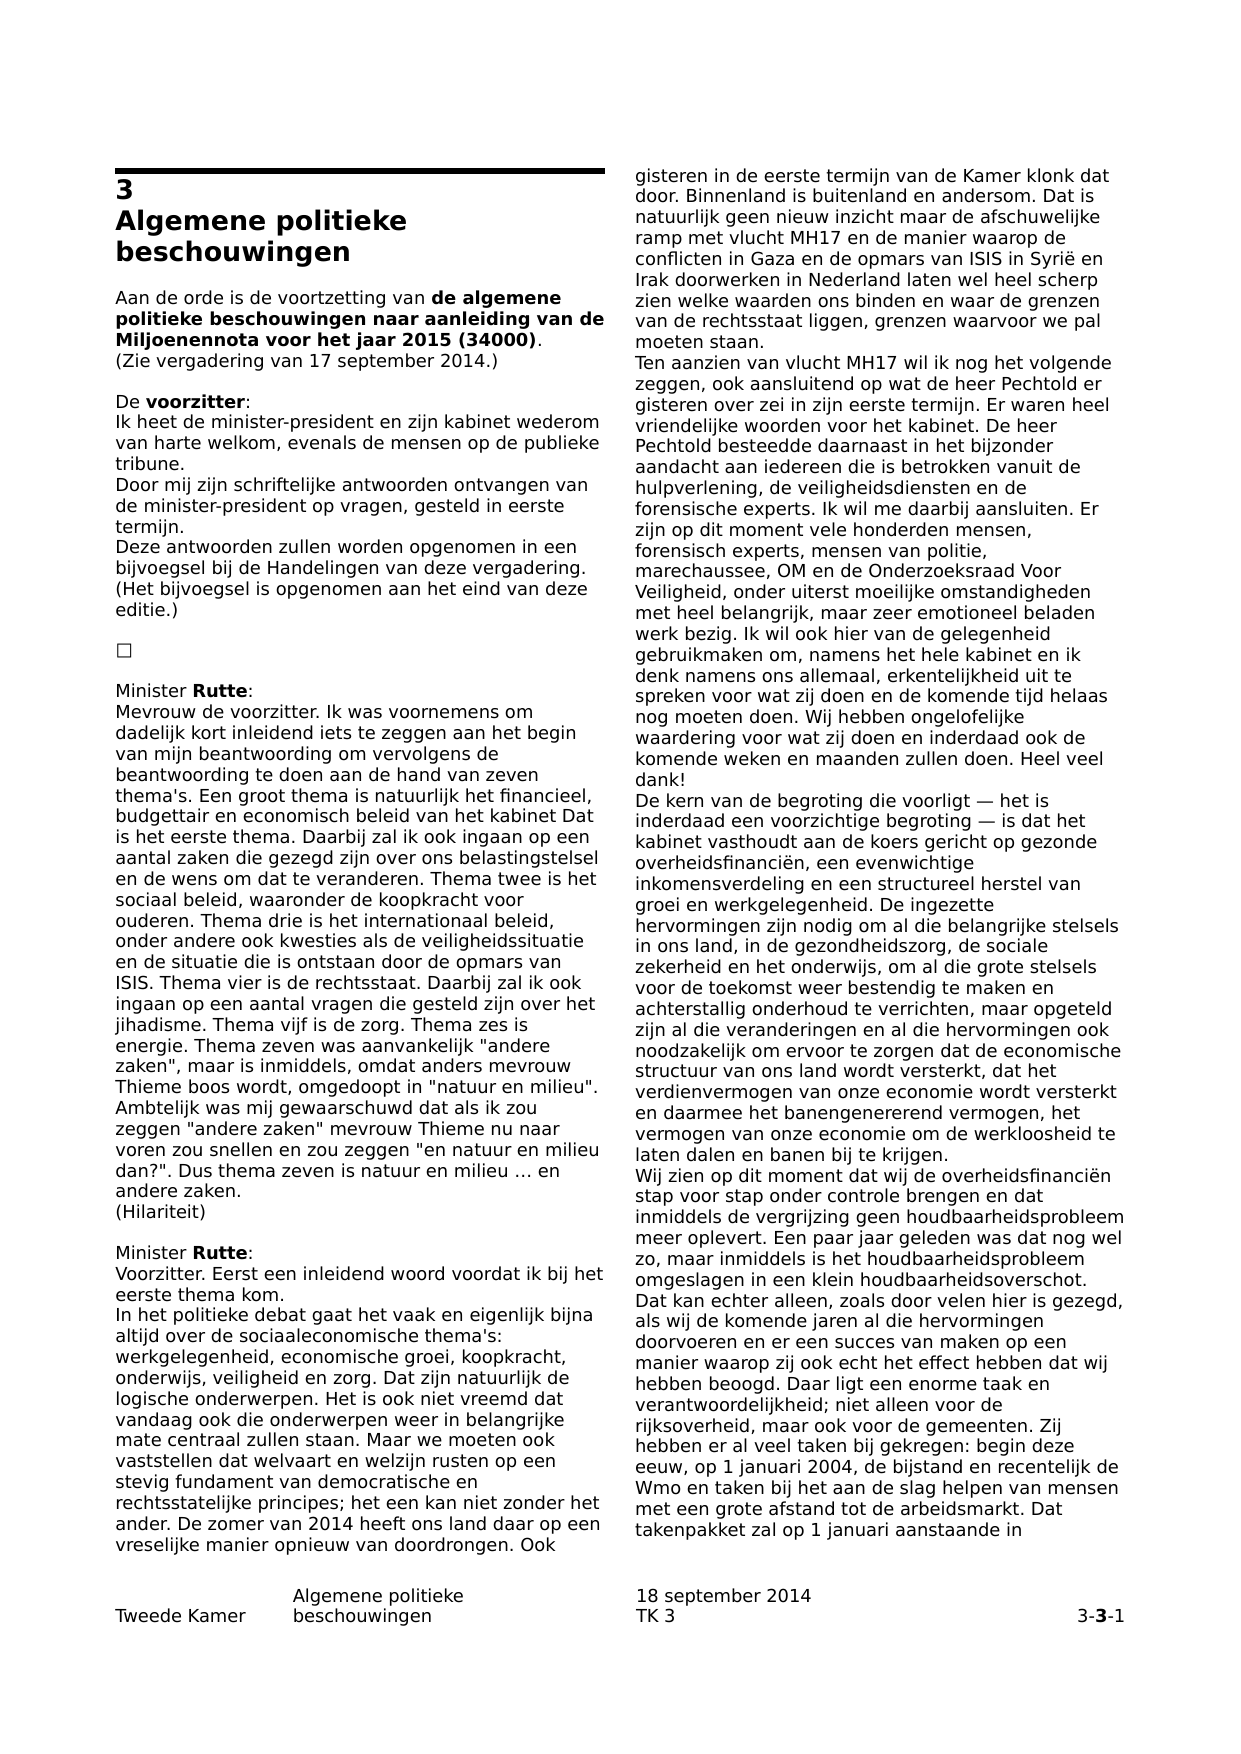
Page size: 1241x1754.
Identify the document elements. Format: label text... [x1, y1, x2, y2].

text Ten aanzien van vlucht MH17 wil ik nog het volgende zeggen, ook aansluitend op wat de heer Pechtold er gisteren over zei in zijn eerste termijn. Er waren heel vriendelijke woorden voor het kabinet. De heer Pechtold besteedde daarnaast in het bijzonder aandacht aan iedereen die is betrokken vanuit de hulpverlening, de veiligheidsdiensten en de forensische experts. Ik wil me daarbij aansluiten. Er zijn op dit moment vele honderden mensen, forensisch experts, mensen van politie, marechaussee, OM en de Onderzoeksraad Voor Veiligheid, onder uiterst moeilijke omstandigheden met heel belangrijk, maar zeer emotioneel beladen werk bezig. Ik wil ook hier van de gelegenheid gebruikmaken om, namens het hele kabinet en ik denk namens ons allemaal, erkentelijkheid uit te spreken voor wat zij doen en de komende tijd helaas nog moeten doen. Wij hebben ongelofelijke waardering voor wat zij doen en inderdaad ook de komende weken en maanden zullen doen. Heel veel dank! [635, 353, 1125, 790]
title 3 Algemene politieke beschouwingen [115, 174, 605, 268]
text Voorzitter. Eerst een inleidend woord voordat ik bij het eerste thema kom. [115, 1263, 605, 1305]
text ⬜ [115, 641, 605, 661]
text Minister Rutte: [115, 1243, 605, 1263]
text De voorzitter: [115, 391, 605, 412]
text Mevrouw de voorzitter. Ik was voornemens om dadelijk kort inleidend iets te zeggen aan het begin van mijn beantwoording om vervolgens de beantwoording te doen aan de hand van zeven thema's. Een groot thema is natuurlijk het financieel, budgettair en economisch beleid van het kabinet Dat is het eerste thema. Daarbij zal ik ook ingaan op een aantal zaken die gezegd zijn over ons belastingstelsel en de wens om dat te veranderen. Thema twee is het sociaal beleid, waaronder de koopkracht voor ouderen. Thema drie is het internationaal beleid, onder andere ook kwesties als de veiligheidssituatie en de situatie die is ontstaan door de opmars van ISIS. Thema vier is de rechtsstaat. Daarbij zal ik ook ingaan op een aantal vragen die gesteld zijn over het jihadisme. Thema vijf is de zorg. Thema zes is energie. Thema zeven was aanvankelijk "andere zaken", maar is inmiddels, omdat anders mevrouw Thieme boos wordt, omgedoopt in "natuur en milieu". Ambtelijk was mij gewaarschuwd dat als ik zou zeggen "andere zaken" mevrouw Thieme nu naar voren zou snellen en zou zeggen "en natuur en milieu dan?". Dus thema zeven is natuur en milieu … en andere zaken. [115, 702, 605, 1202]
text Ik heet de minister-president en zijn kabinet wederom van harte welkom, evenals de mensen op de publieke tribune. [115, 412, 605, 475]
text Door mij zijn schriftelijke antwoorden ontvangen van de minister-president op vragen, gesteld in eerste termijn. [115, 475, 605, 537]
text (Hilariteit) [115, 1202, 605, 1223]
text Wij zien op dit moment dat wij de overheidsfinanciën stap voor stap onder controle brengen en dat inmiddels de vergrijzing geen houdbaarheidsprobleem meer oplevert. Een paar jaar geleden was dat nog wel zo, maar inmiddels is het houdbaarheidsprobleem omgeslagen in een klein houdbaarheidsoverschot. Dat kan echter alleen, zoals door velen hier is gezegd, als wij de komende jaren al die hervormingen doorvoeren en er een succes van maken op een manier waarop zij ook echt het effect hebben dat wij hebben beoogd. Daar ligt een enorme taak en verantwoordelijkheid; niet alleen voor de rijksoverheid, maar ook voor de gemeenten. Zij hebben er al veel taken bij gekregen: begin deze eeuw, op 1 januari 2004, de bijstand en recentelijk de Wmo en taken bij het aan de slag helpen van mensen met een grote afstand tot de arbeidsmarkt. Dat takenpakket zal op 1 januari aanstaande in [635, 1165, 1125, 1540]
text gisteren in de eerste termijn van de Kamer klonk dat door. Binnenland is buitenland en andersom. Dat is natuurlijk geen nieuw inzicht maar de afschuwelijke ramp met vlucht MH17 en de manier waarop de conflicten in Gaza en de opmars van ISIS in Syrië en Irak doorwerken in Nederland laten wel heel scherp zien welke waarden ons binden en waar de grenzen van de rechtsstaat liggen, grenzen waarvoor we pal moeten staan. [635, 165, 1125, 353]
text (Zie vergadering van 17 september 2014.) [115, 351, 605, 371]
text (Het bijvoegsel is opgenomen aan het eind van deze editie.) [115, 579, 605, 621]
text Minister Rutte: [115, 681, 605, 702]
text De kern van de begroting die voorligt — het is inderdaad een voorzichtige begroting — is dat het kabinet vasthoudt aan de koers gericht op gezonde overheidsfinanciën, een evenwichtige inkomensverdeling en een structureel herstel van groei en werkgelegenheid. De ingezette hervormingen zijn nodig om al die belangrijke stelsels in ons land, in de gezondheidszorg, de sociale zekerheid en het onderwijs, om al die grote stelsels voor de toekomst weer bestendig te maken en achterstallig onderhoud te verrichten, maar opgeteld zijn al die veranderingen en al die hervormingen ook noodzakelijk om ervoor te zorgen dat de economische structuur van ons land wordt versterkt, dat het verdienvermogen van onze economie wordt versterkt en daarmee het banengenererend vermogen, het vermogen van onze economie om de werkloosheid te laten dalen en banen bij te krijgen. [635, 790, 1125, 1165]
text Deze antwoorden zullen worden opgenomen in een bijvoegsel bij de Handelingen van deze vergadering. [115, 537, 605, 579]
text In het politieke debat gaat het vaak en eigenlijk bijna altijd over de sociaaleconomische thema's: werkgelegenheid, economische groei, koopkracht, onderwijs, veiligheid en zorg. Dat zijn natuurlijk de logische onderwerpen. Het is ook niet vreemd dat vandaag ook die onderwerpen weer in belangrijke mate centraal zullen staan. Maar we moeten ook vaststellen dat welvaart en welzijn rusten op een stevig fundament van democratische en rechtsstatelijke principes; het een kan niet zonder het ander. De zomer van 2014 heeft ons land daar op een vreselijke manier opnieuw van doordrongen. Ook [115, 1305, 605, 1555]
text Aan de orde is de voortzetting van de algemene politieke beschouwingen naar aanleiding van de Miljoenennota voor het jaar 2015 (34000). [115, 288, 605, 351]
